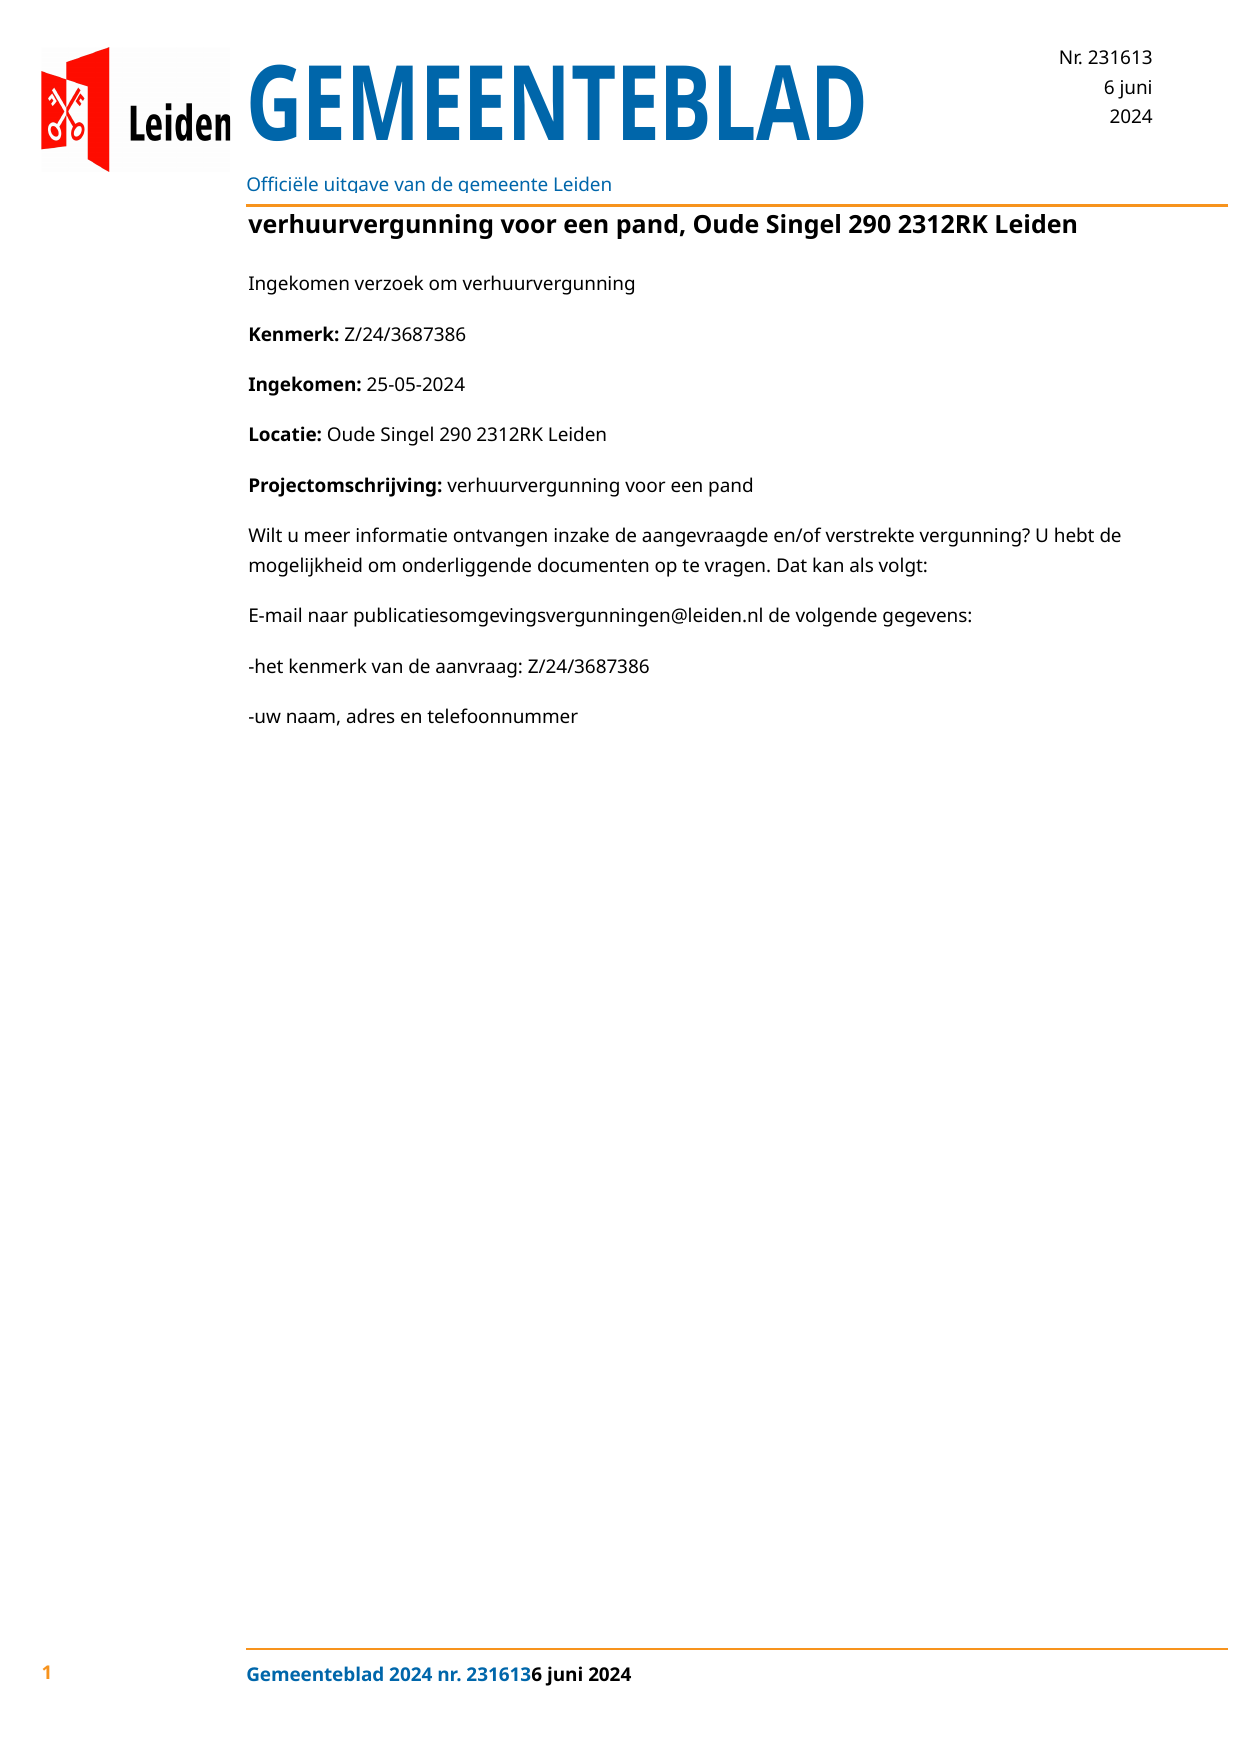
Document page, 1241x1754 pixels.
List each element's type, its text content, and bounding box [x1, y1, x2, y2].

picture [41, 47, 231, 172]
text E-mail naar publicatiesomgevingsvergunningen@leiden.nl de volgende gegevens: [248, 602, 1152, 628]
text Ingekomen verzoek om verhuurvergunning [248, 270, 1152, 296]
text Projectomschrijving: verhuurvergunning voor een pand [248, 472, 1152, 498]
text Locatie: Oude Singel 290 2312RK Leiden [248, 422, 1152, 447]
text -uw naam, adres en telefoonnummer [248, 703, 1152, 729]
text Kenmerk: Z/24/3687386 [248, 321, 1152, 346]
text Ingekomen: 25-05-2024 [248, 371, 1152, 397]
text verhuurvergunning voor een pand, Oude Singel 290 2312RK Leiden [248, 207, 1152, 241]
text Wilt u meer informatie ontvangen inzake de aangevraagde en/of verstrekte vergunning? U hebt de mogelijkheid om onderliggende documenten op te vragen. Dat kan als volgt: [248, 522, 1152, 578]
text -het kenmerk van de aanvraag: Z/24/3687386 [248, 653, 1152, 678]
